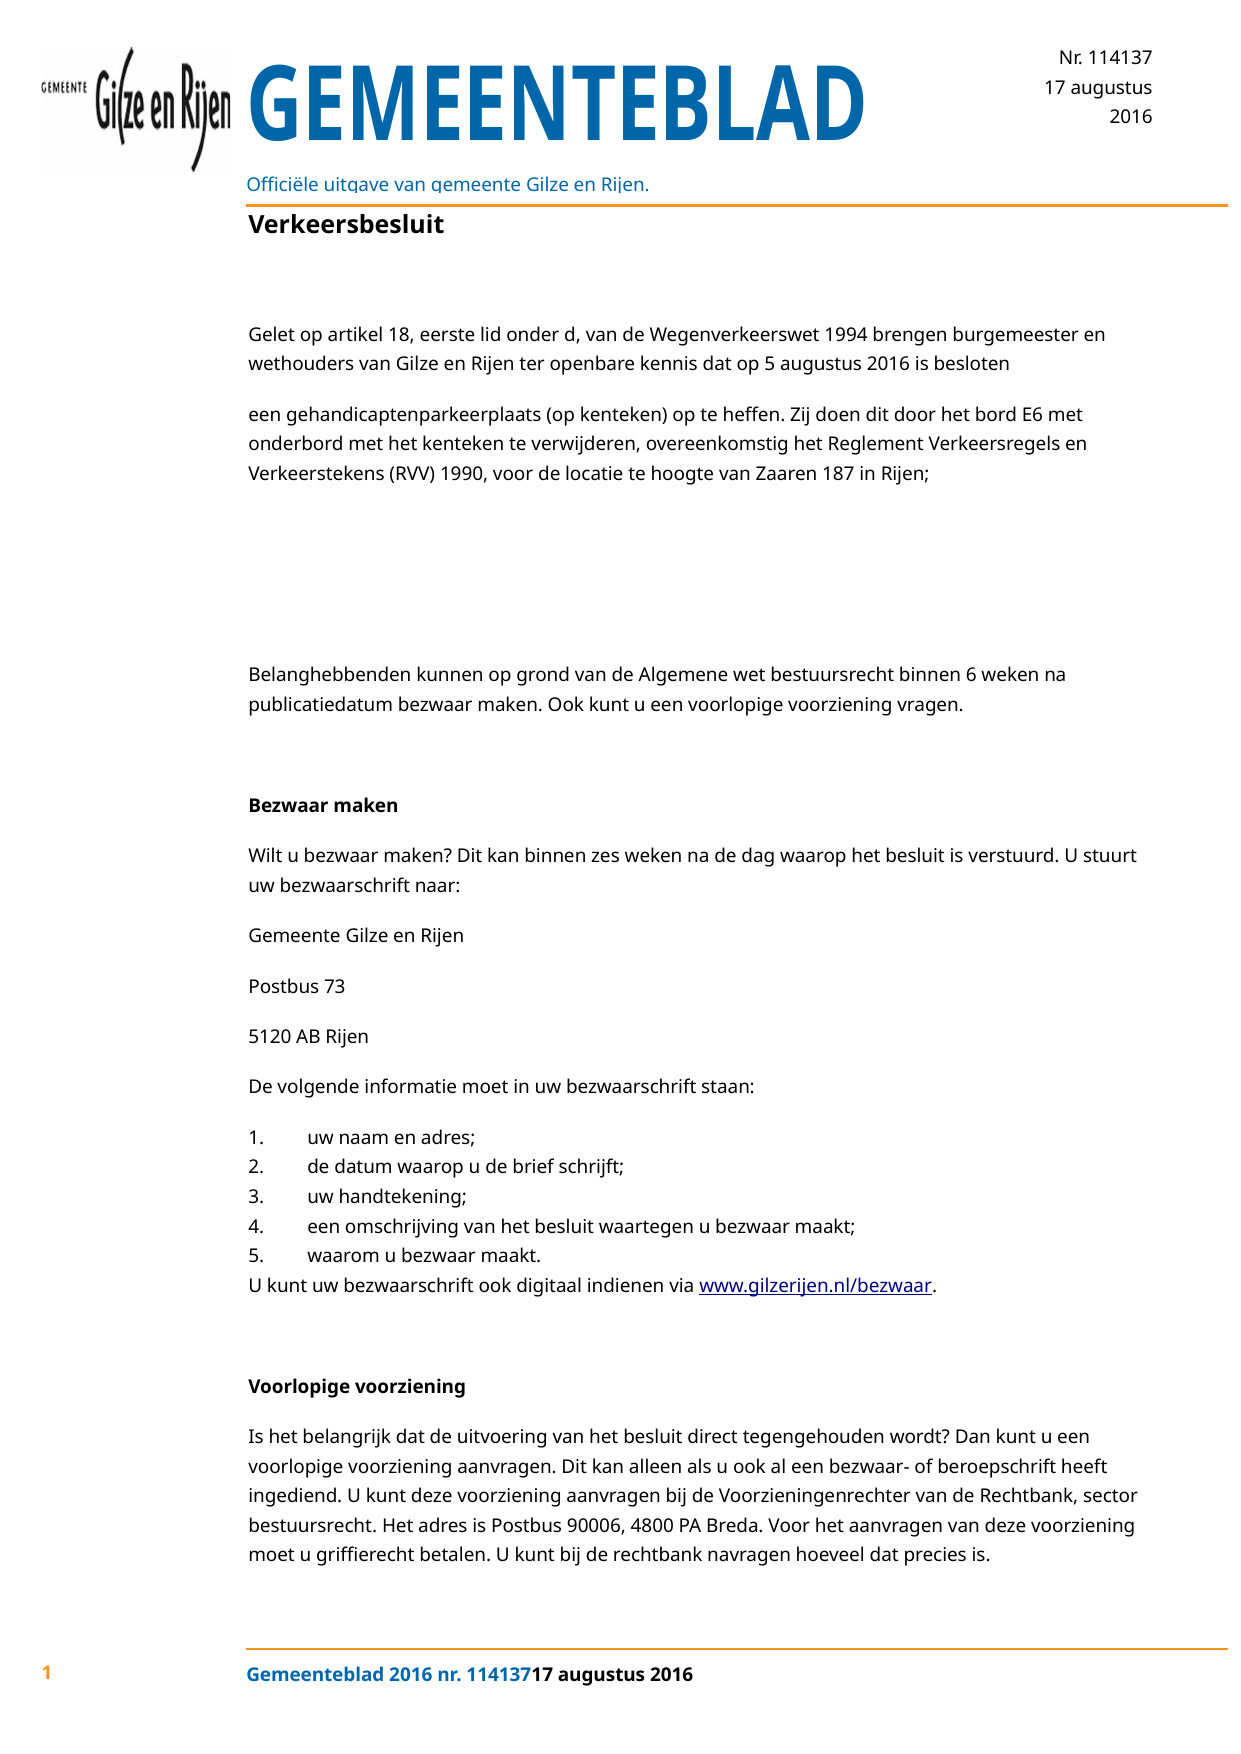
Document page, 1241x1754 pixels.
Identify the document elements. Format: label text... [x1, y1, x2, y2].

text De volgende informatie moet in uw bezwaarschrift staan: [248, 1074, 1152, 1099]
list waarom u bezwaar maakt. [248, 1242, 1152, 1268]
list uw naam en adres; [248, 1124, 1152, 1150]
list uw handtekening; [248, 1183, 1152, 1209]
text Voorlopige voorziening [248, 1373, 1152, 1398]
text Bezwaar maken [248, 792, 1152, 818]
text U kunt uw bezwaarschrift ook digitaal indienen via www.gilzerijen.nl/bezwaar. [248, 1272, 1152, 1298]
text 5120 AB Rijen [248, 1023, 1152, 1049]
text Gelet op artikel 18, eerste lid onder d, van de Wegenverkeerswet 1994 brengen burgemeester en wethouders van Gilze en Rijen ter openbare kennis dat op 5 augustus 2016 is besloten [248, 321, 1152, 376]
text Gemeente Gilze en Rijen [248, 922, 1152, 948]
text Verkeersbesluit [248, 207, 1152, 241]
text een gehandicaptenparkeerplaats (op kenteken) op te heffen. Zij doen dit door het bord E6 met onderbord met het kenteken te verwijderen, overeenkomstig het Reglement Verkeersregels en Verkeerstekens (RVV) 1990, voor de locatie te hoogte van Zaaren 187 in Rijen; [248, 401, 1152, 486]
text Postbus 73 [248, 973, 1152, 998]
list een omschrijving van het besluit waartegen u bezwaar maakt; [248, 1213, 1152, 1238]
text Belanghebbenden kunnen op grond van de Algemene wet bestuursrecht binnen 6 weken na publicatiedatum bezwaar maken. Ook kunt u een voorlopige voorziening vragen. [248, 662, 1152, 717]
picture [41, 47, 231, 172]
text Wilt u bezwaar maken? Dit kan binnen zes weken na de dag waarop het besluit is verstuurd. U stuurt uw bezwaarschrift naar: [248, 842, 1152, 898]
list de datum waarop u de brief schrijft; [248, 1154, 1152, 1179]
text Is het belangrijk dat de uitvoering van het besluit direct tegengehouden wordt? Dan kunt u een voorlopige voorziening aanvragen. Dit kan alleen als u ook al een bezwaar- of beroepschrift heeft ingediend. U kunt deze voorziening aanvragen bij de Voorzieningenrechter van de Rechtbank, sector bestuursrecht. Het adres is Postbus 90006, 4800 PA Breda. Voor het aanvragen van deze voorziening moet u griffierecht betalen. U kunt bij de rechtbank navragen hoeveel dat precies is. [248, 1423, 1152, 1567]
